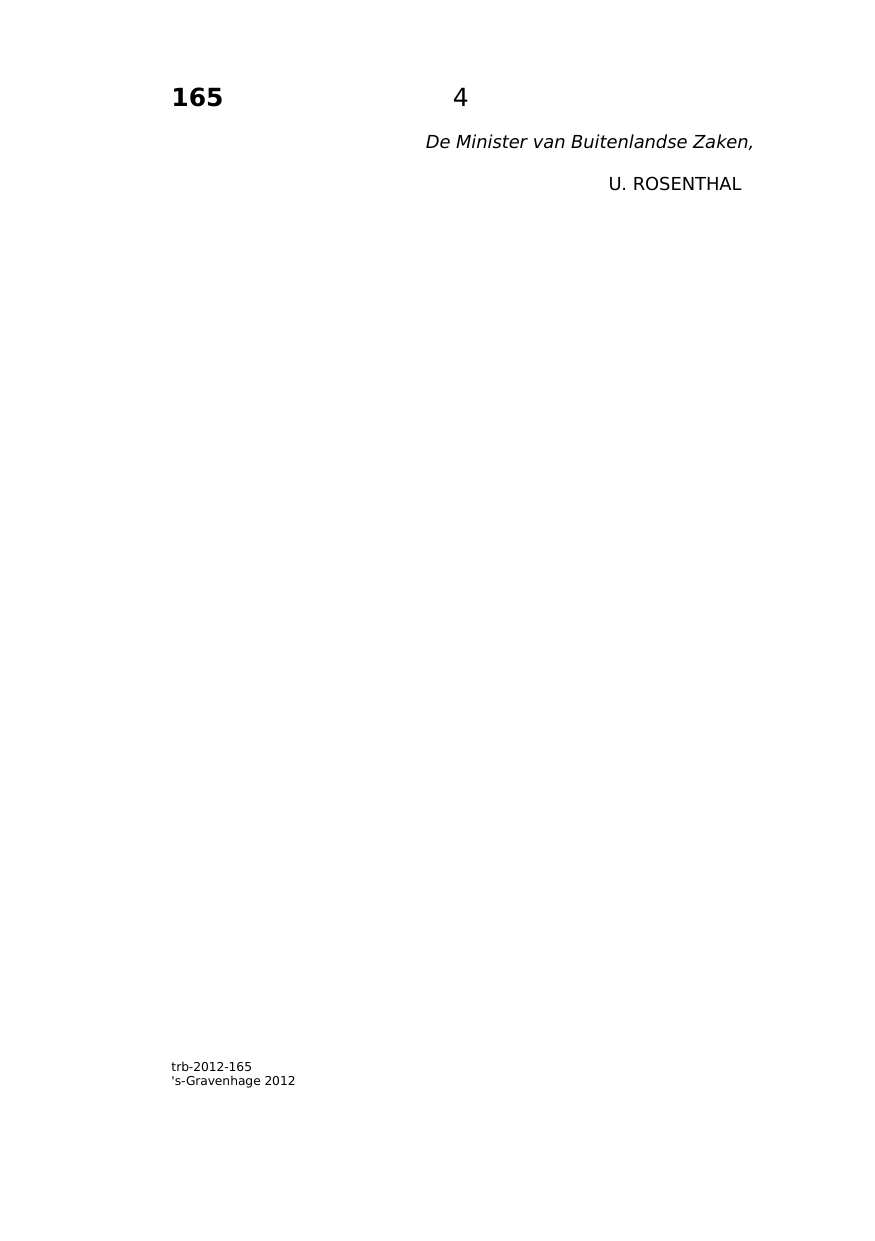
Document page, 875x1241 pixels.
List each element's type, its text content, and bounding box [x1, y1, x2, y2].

text De Minister van Buitenlandse Zaken, U. ROSENTHAL [171, 132, 756, 194]
text trb-2012-165 [171, 1060, 405, 1074]
text 's-Gravenhage 2012 [171, 1074, 405, 1088]
